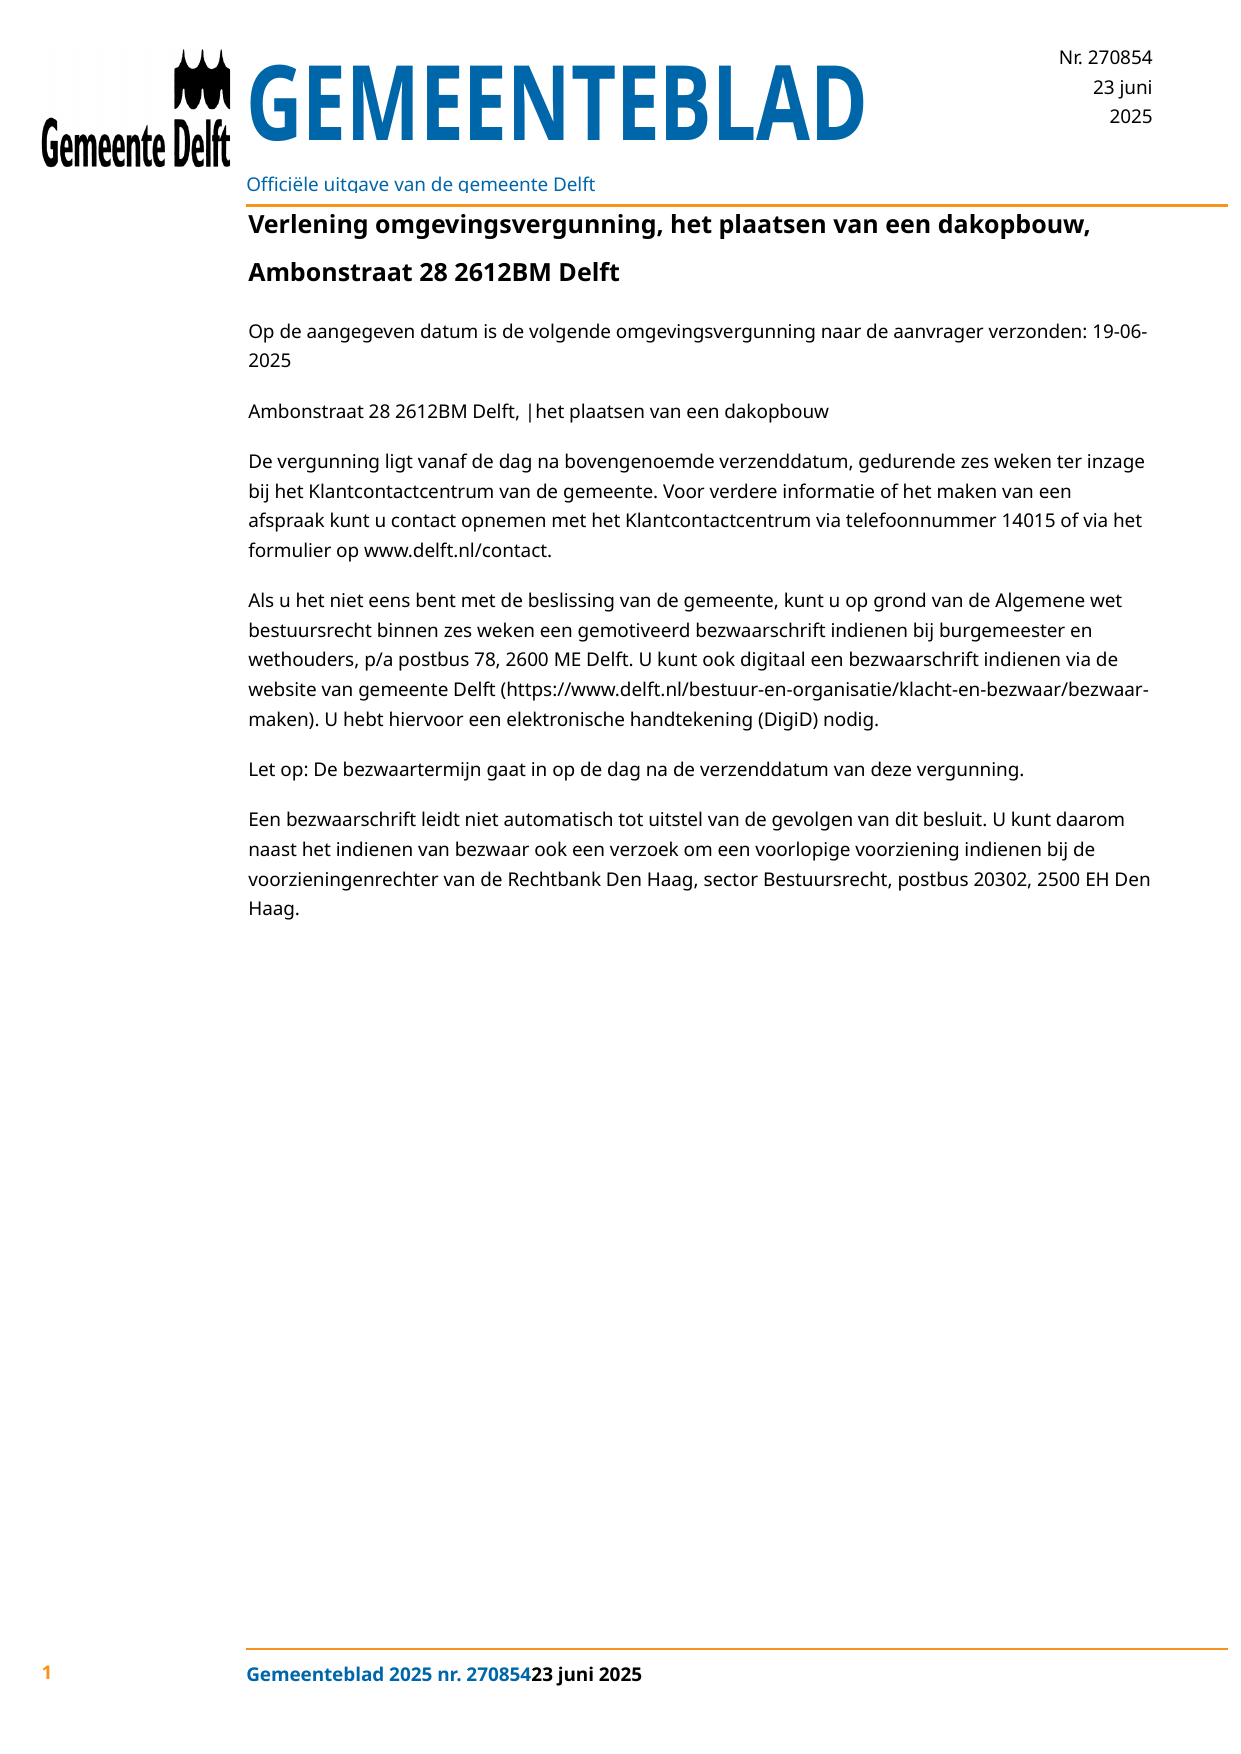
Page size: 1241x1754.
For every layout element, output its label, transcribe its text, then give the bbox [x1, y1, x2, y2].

picture [41, 47, 231, 172]
text Verlening omgevingsvergunning, het plaatsen van een dakopbouw, Ambonstraat 28 2612BM Delft [248, 207, 1152, 288]
text De vergunning ligt vanaf de dag na bovengenoemde verzenddatum, gedurende zes weken ter inzage bij het Klantcontactcentrum van de gemeente. Voor verdere informatie of het maken van een afspraak kunt u contact opnemen met het Klantcontactcentrum via telefoonnummer 14015 of via het formulier op www.delft.nl/contact. [248, 448, 1152, 563]
text Als u het niet eens bent met de beslissing van de gemeente, kunt u op grond van de Algemene wet bestuursrecht binnen zes weken een gemotiveerd bezwaarschrift indienen bij burgemeester en wethouders, p/a postbus 78, 2600 ME Delft. U kunt ook digitaal een bezwaarschrift indienen via de website van gemeente Delft (https://www.delft.nl/bestuur-en-organisatie/klacht-en-bezwaar/bezwaar-maken). U hebt hiervoor een elektronische handtekening (DigiD) nodig. [248, 587, 1152, 732]
text Ambonstraat 28 2612BM Delft, |het plaatsen van een dakopbouw [248, 398, 1152, 424]
text Op de aangegeven datum is de volgende omgevingsvergunning naar de aanvrager verzonden: 19-06-2025 [248, 318, 1152, 373]
text Let op: De bezwaartermijn gaat in op de dag na de verzenddatum van deze vergunning. [248, 756, 1152, 782]
text Een bezwaarschrift leidt niet automatisch tot uitstel van de gevolgen van dit besluit. U kunt daarom naast het indienen van bezwaar ook een verzoek om een voorlopige voorziening indienen bij de voorzieningenrechter van de Rechtbank Den Haag, sector Bestuursrecht, postbus 20302, 2500 EH Den Haag. [248, 807, 1152, 921]
